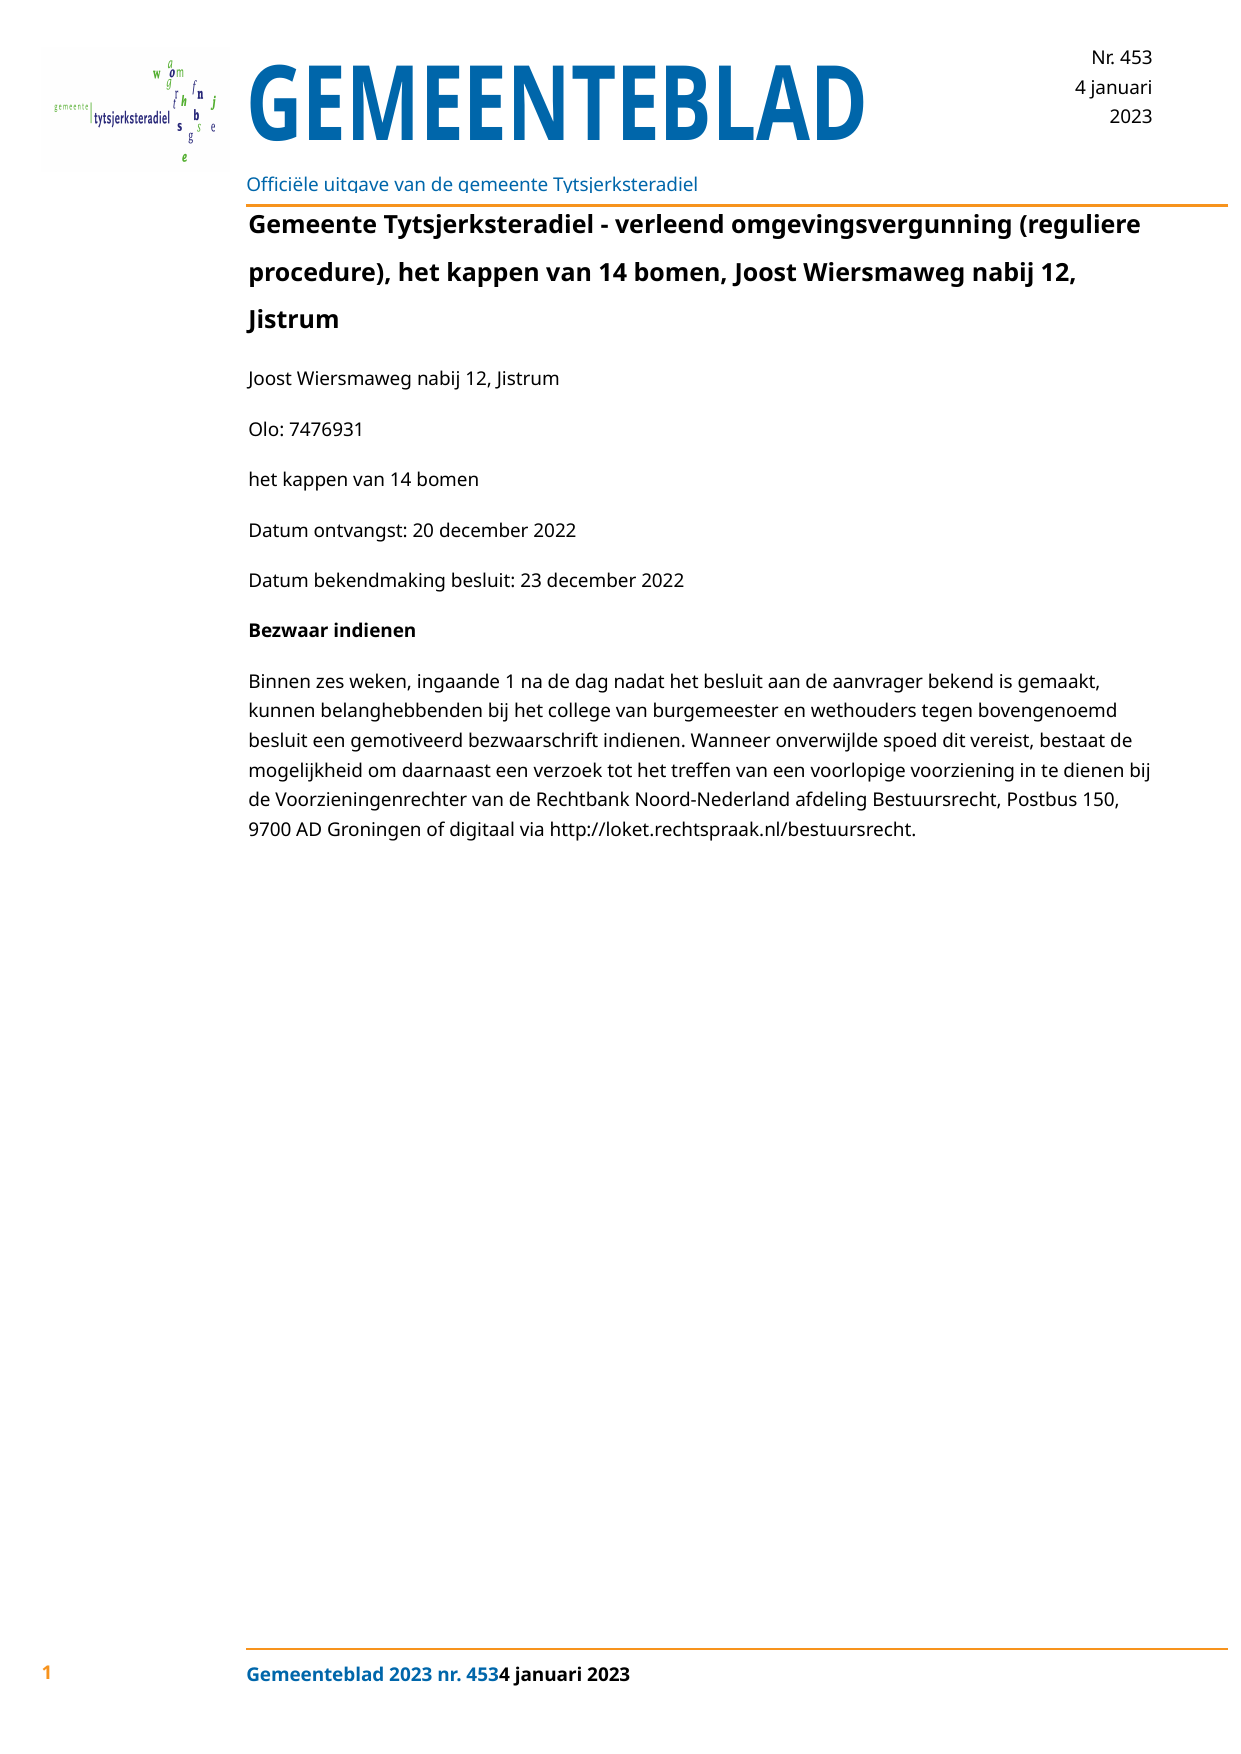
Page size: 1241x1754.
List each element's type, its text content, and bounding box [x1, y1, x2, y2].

text Datum bekendmaking besluit: 23 december 2022 [248, 567, 1152, 593]
text Datum ontvangst: 20 december 2022 [248, 517, 1152, 542]
text Gemeente Tytsjerksteradiel - verleend omgevingsvergunning (reguliere procedure), het kappen van 14 bomen, Joost Wiersmaweg nabij 12, Jistrum [248, 207, 1152, 336]
text Olo: 7476931 [248, 416, 1152, 442]
picture [41, 47, 231, 172]
text Joost Wiersmaweg nabij 12, Jistrum [248, 366, 1152, 391]
text Bezwaar indienen [248, 618, 1152, 643]
text Binnen zes weken, ingaande 1 na de dag nadat het besluit aan de aanvrager bekend is gemaakt, kunnen belanghebbenden bij het college van burgemeester en wethouders tegen bovengenoemd besluit een gemotiveerd bezwaarschrift indienen. Wanneer onverwijlde spoed dit vereist, bestaat de mogelijkheid om daarnaast een verzoek tot het treffen van een voorlopige voorziening in te dienen bij de Voorzieningenrechter van de Rechtbank Noord-Nederland afdeling Bestuursrecht, Postbus 150, 9700 AD Groningen of digitaal via http://loket.rechtspraak.nl/bestuursrecht. [248, 668, 1152, 842]
text het kappen van 14 bomen [248, 466, 1152, 492]
